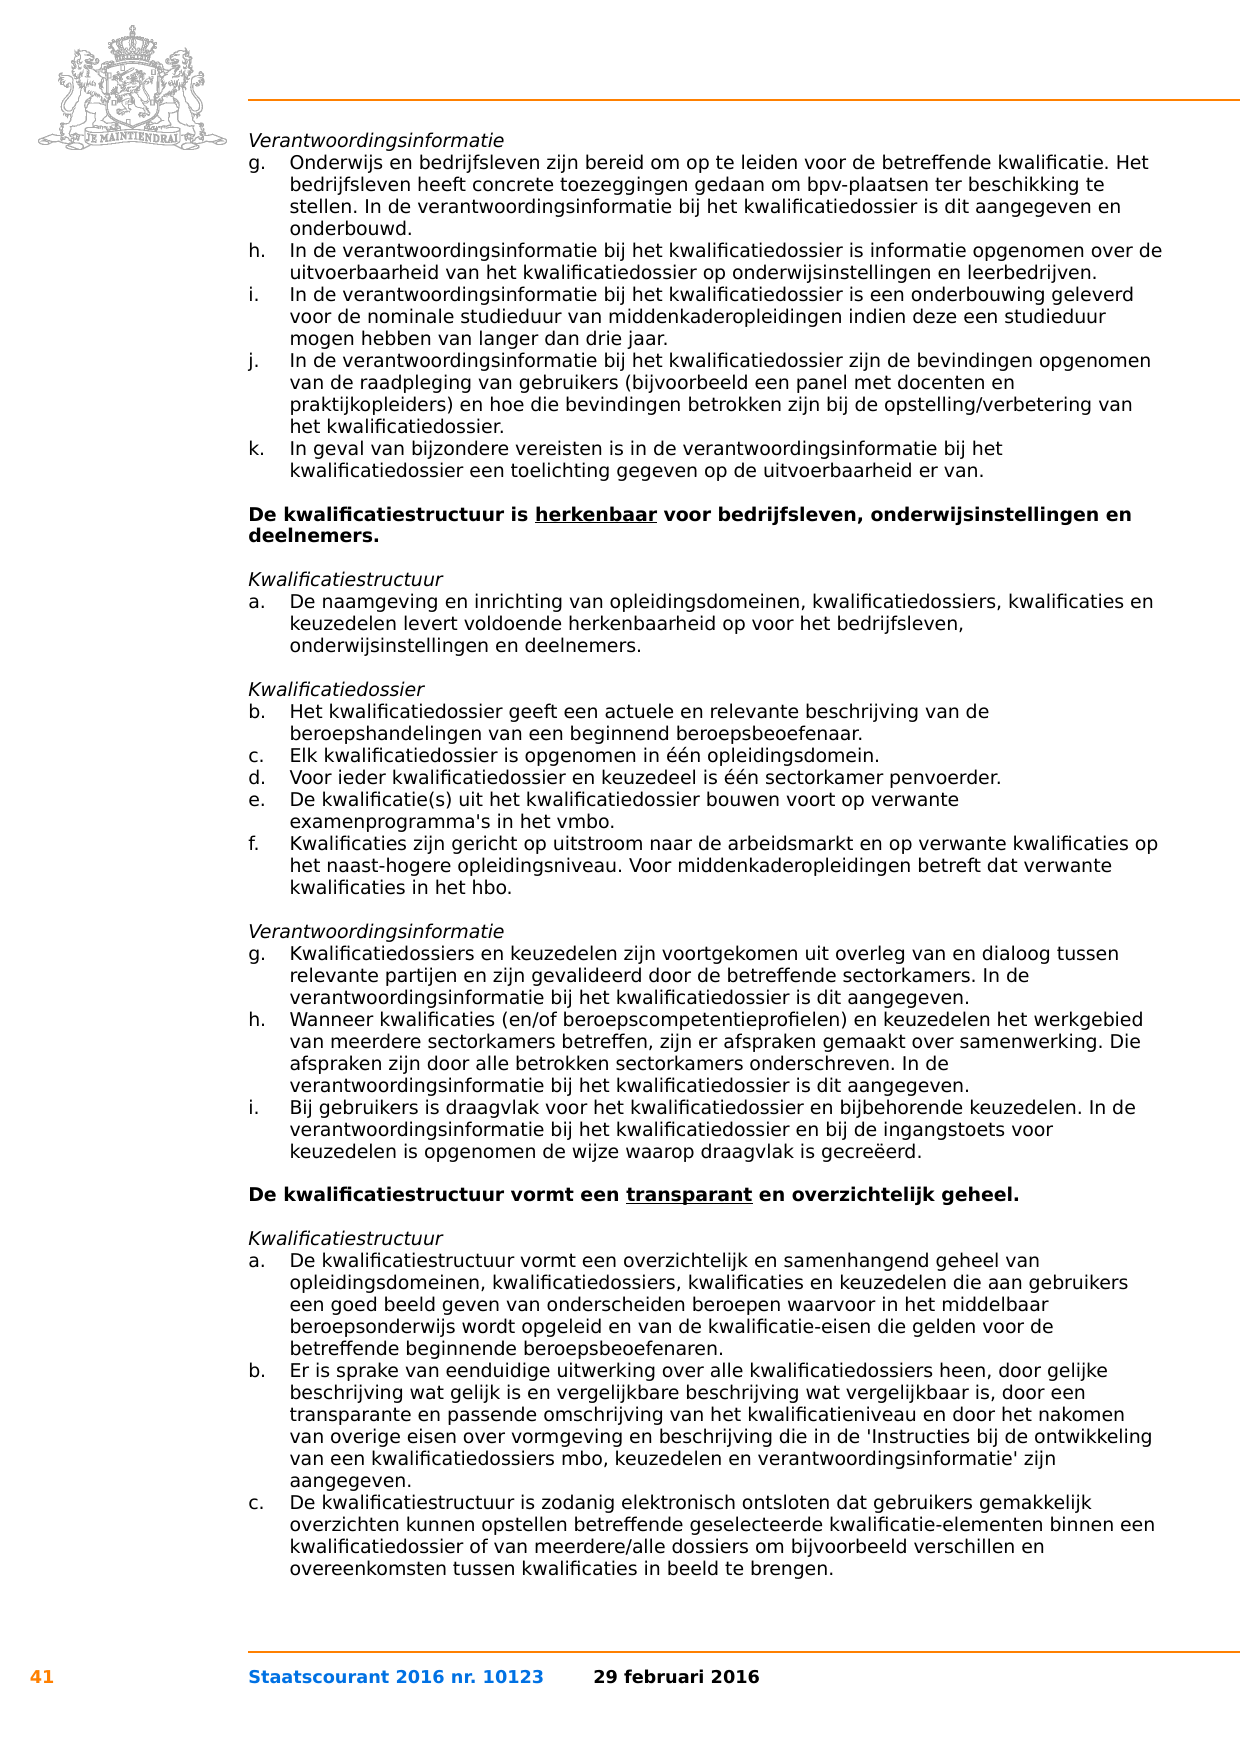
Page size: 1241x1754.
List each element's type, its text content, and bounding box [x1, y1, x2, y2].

subtitle Kwalificatiestructuur [248, 569, 1163, 591]
text k. In geval van bijzondere vereisten is in de verantwoordingsinformatie bij het kwalificatiedossier een toelichting gegeven op de uitvoerbaarheid er van. [248, 438, 1163, 482]
text De kwalificatiestructuur vormt een transparant en overzichtelijk geheel. [248, 1184, 1163, 1206]
text h. In de verantwoordingsinformatie bij het kwalificatiedossier is informatie opgenomen over de uitvoerbaarheid van het kwalificatiedossier op onderwijsinstellingen en leerbedrijven. [248, 240, 1163, 284]
text d. Voor ieder kwalificatiedossier en keuzedeel is één sectorkamer penvoerder. [248, 767, 1163, 789]
text g. Onderwijs en bedrijfsleven zijn bereid om op te leiden voor de betreffende kwalificatie. Het bedrijfsleven heeft concrete toezeggingen gedaan om bpv-plaatsen ter beschikking te stellen. In de verantwoordingsinformatie bij het kwalificatiedossier is dit aangegeven en onderbouwd. [248, 152, 1163, 240]
text h. Wanneer kwalificaties (en/of beroepscompetentieprofielen) en keuzedelen het werkgebied van meerdere sectorkamers betreffen, zijn er afspraken gemaakt over samenwerking. Die afspraken zijn door alle betrokken sectorkamers onderschreven. In de verantwoordingsinformatie bij het kwalificatiedossier is dit aangegeven. [248, 1009, 1163, 1097]
text c. De kwalificatiestructuur is zodanig elektronisch ontsloten dat gebruikers gemakkelijk overzichten kunnen opstellen betreffende geselecteerde kwalificatie-elementen binnen een kwalificatiedossier of van meerdere/alle dossiers om bijvoorbeeld verschillen en overeenkomsten tussen kwalificaties in beeld te brengen. [248, 1492, 1163, 1580]
text De kwalificatiestructuur is herkenbaar voor bedrijfsleven, onderwijsinstellingen en deelnemers. [248, 503, 1163, 547]
subtitle Kwalificatiedossier [248, 679, 1163, 701]
text f. Kwalificaties zijn gericht op uitstroom naar de arbeidsmarkt en op verwante kwalificaties op het naast-hogere opleidingsniveau. Voor middenkaderopleidingen betreft dat verwante kwalificaties in het hbo. [248, 833, 1163, 899]
text b. Er is sprake van eenduidige uitwerking over alle kwalificatiedossiers heen, door gelijke beschrijving wat gelijk is en vergelijkbare beschrijving wat vergelijkbaar is, door een transparante en passende omschrijving van het kwalificatieniveau en door het nakomen van overige eisen over vormgeving en beschrijving die in de 'Instructies bij de ontwikkeling van een kwalificatiedossiers mbo, keuzedelen en verantwoordingsinformatie' zijn aangegeven. [248, 1360, 1163, 1492]
text a. De kwalificatiestructuur vormt een overzichtelijk en samenhangend geheel van opleidingsdomeinen, kwalificatiedossiers, kwalificaties en keuzedelen die aan gebruikers een goed beeld geven van onderscheiden beroepen waarvoor in het middelbaar beroepsonderwijs wordt opgeleid en van de kwalificatie-eisen die gelden voor de betreffende beginnende beroepsbeoefenaren. [248, 1250, 1163, 1360]
text a. De naamgeving en inrichting van opleidingsdomeinen, kwalificatiedossiers, kwalificaties en keuzedelen levert voldoende herkenbaarheid op voor het bedrijfsleven, onderwijsinstellingen en deelnemers. [248, 591, 1163, 657]
subtitle Verantwoordingsinformatie [248, 130, 1163, 152]
text c. Elk kwalificatiedossier is opgenomen in één opleidingsdomein. [248, 745, 1163, 767]
text j. In de verantwoordingsinformatie bij het kwalificatiedossier zijn de bevindingen opgenomen van de raadpleging van gebruikers (bijvoorbeeld een panel met docenten en praktijkopleiders) en hoe die bevindingen betrokken zijn bij de opstelling/verbetering van het kwalificatiedossier. [248, 350, 1163, 438]
text e. De kwalificatie(s) uit het kwalificatiedossier bouwen voort op verwante examenprogramma's in het vmbo. [248, 789, 1163, 833]
picture [38, 25, 227, 150]
text b. Het kwalificatiedossier geeft een actuele en relevante beschrijving van de beroepshandelingen van een beginnend beroepsbeoefenaar. [248, 701, 1163, 745]
text g. Kwalificatiedossiers en keuzedelen zijn voortgekomen uit overleg van en dialoog tussen relevante partijen en zijn gevalideerd door de betreffende sectorkamers. In de verantwoordingsinformatie bij het kwalificatiedossier is dit aangegeven. [248, 943, 1163, 1009]
text i. Bij gebruikers is draagvlak voor het kwalificatiedossier en bijbehorende keuzedelen. In de verantwoordingsinformatie bij het kwalificatiedossier en bij de ingangstoets voor keuzedelen is opgenomen de wijze waarop draagvlak is gecreëerd. [248, 1097, 1163, 1162]
text i. In de verantwoordingsinformatie bij het kwalificatiedossier is een onderbouwing geleverd voor de nominale studieduur van middenkaderopleidingen indien deze een studieduur mogen hebben van langer dan drie jaar. [248, 284, 1163, 350]
subtitle Verantwoordingsinformatie [248, 921, 1163, 943]
subtitle Kwalificatiestructuur [248, 1228, 1163, 1250]
